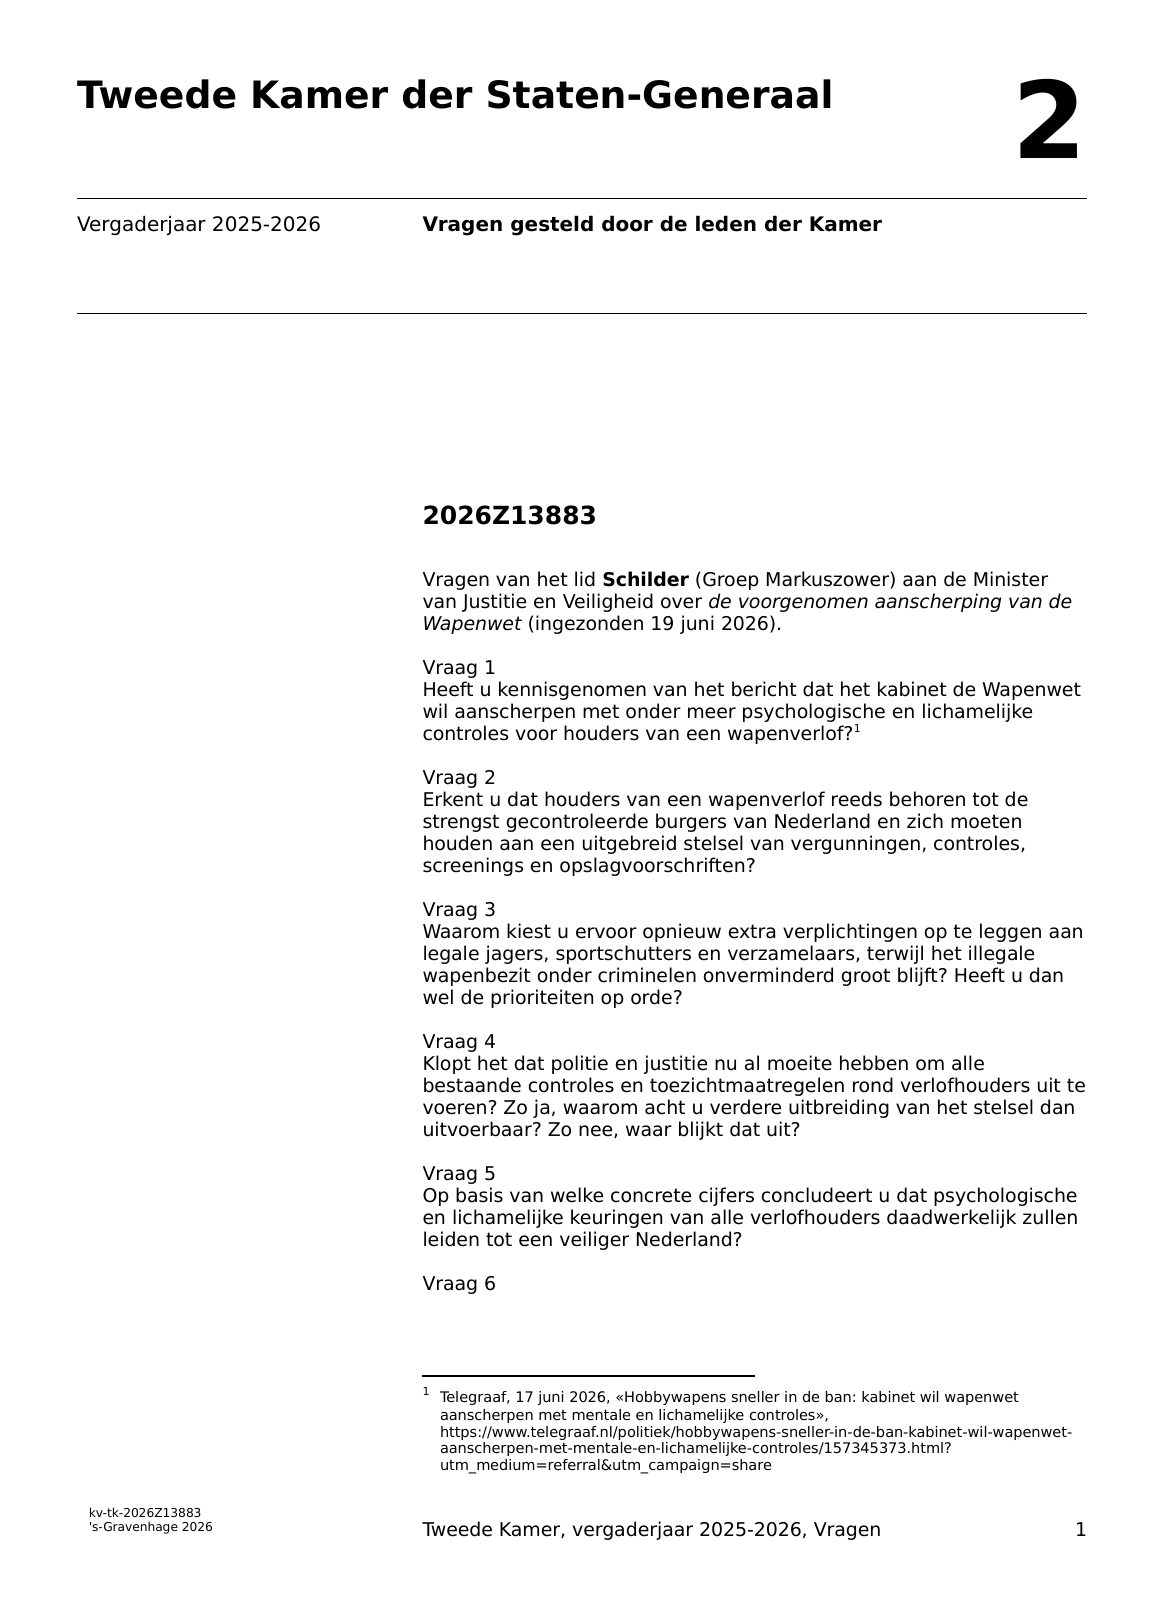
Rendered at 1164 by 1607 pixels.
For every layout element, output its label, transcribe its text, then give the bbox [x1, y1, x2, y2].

text Vraag 1 [422, 657, 1087, 679]
text Waarom kiest u ervoor opnieuw extra verplichtingen op te leggen aan legale jagers, sportschutters en verzamelaars, terwijl het illegale wapenbezit onder criminelen onverminderd groot blijft? Heeft u dan wel de prioriteiten op orde? [422, 921, 1087, 1009]
table_cell Vragen gesteld door de leden der Kamer [422, 199, 1087, 313]
text Vraag 2 [422, 767, 1087, 789]
text Vraag 4 [422, 1031, 1087, 1053]
text 2026Z13883 [422, 501, 1087, 531]
table_header 2 [886, 59, 1087, 198]
text kv-tk-2026Z13883 [88, 1506, 323, 1520]
table_header Tweede Kamer der Staten-Generaal [77, 59, 886, 198]
text Telegraaf, 17 juni 2026, «Hobbywapens sneller in de ban: kabinet wil wapenwet aanscherpen met mentale en lichamelijke controles», https://www.telegraaf.nl/politiek/hobbywapens-sneller-in-de-ban-kabinet-wil-wapenwet-aanscherpen-met-mentale-en-lichamelijke-controles/157345373.html?utm_medium=referral&utm_campaign=share [422, 1385, 1087, 1474]
text Vraag 6 [422, 1273, 1087, 1295]
text Erkent u dat houders van een wapenverlof reeds behoren tot de strengst gecontroleerde burgers van Nederland en zich moeten houden aan een uitgebreid stelsel van vergunningen, controles, screenings en opslagvoorschriften? [422, 789, 1087, 877]
text Heeft u kennisgenomen van het bericht dat het kabinet de Wapenwet wil aanscherpen met onder meer psychologische en lichamelijke controles voor houders van een wapenverlof? [422, 679, 1087, 745]
table_cell Vergaderjaar 2025-2026 [77, 199, 422, 313]
text Vraag 3 [422, 899, 1087, 921]
text 's-Gravenhage 2026 [88, 1520, 323, 1534]
text Klopt het dat politie en justitie nu al moeite hebben om alle bestaande controles en toezichtmaatregelen rond verlofhouders uit te voeren? Zo ja, waarom acht u verdere uitbreiding van het stelsel dan uitvoerbaar? Zo nee, waar blijkt dat uit? [422, 1053, 1087, 1141]
text Op basis van welke concrete cijfers concludeert u dat psychologische en lichamelijke keuringen van alle verlofhouders daadwerkelijk zullen leiden tot een veiliger Nederland? [422, 1185, 1087, 1251]
text Vragen van het lid Schilder (Groep Markuszower) aan de Minister van Justitie en Veiligheid over de voorgenomen aanscherping van de Wapenwet (ingezonden 19 juni 2026). [422, 569, 1087, 635]
text Vraag 5 [422, 1163, 1087, 1185]
